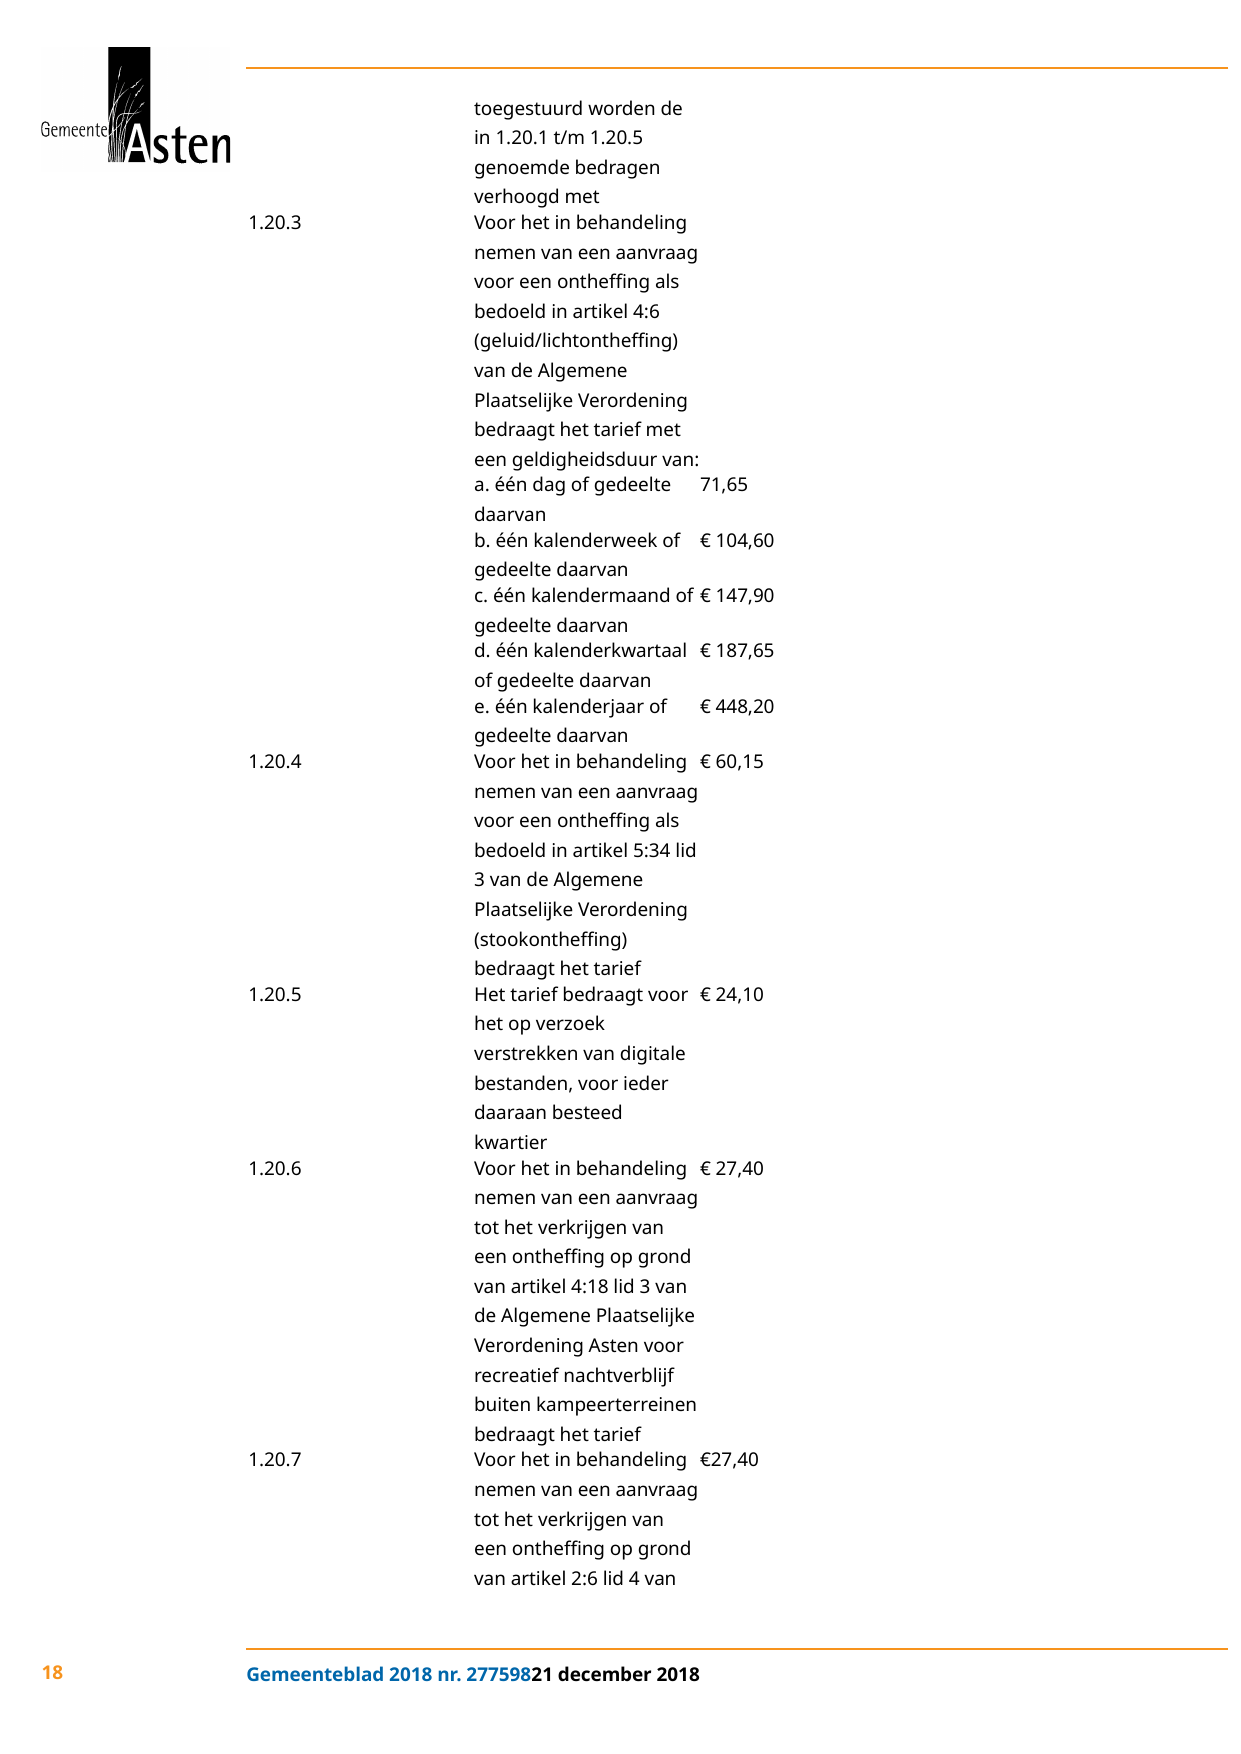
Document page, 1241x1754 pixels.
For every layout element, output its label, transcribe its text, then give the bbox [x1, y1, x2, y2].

table_cell [700, 95, 926, 209]
table_cell Voor het in behandeling nemen van een aanvraag tot het verkrijgen van een ontheffing op grond van artikel 2:6 lid 4 van [474, 1447, 700, 1591]
table_cell [926, 981, 1152, 1155]
table_cell [926, 472, 1152, 527]
table_cell d. één kalenderkwartaal of gedeelte daarvan [474, 638, 700, 693]
table_cell b. één kalenderweek of gedeelte daarvan [474, 527, 700, 582]
table_cell toegestuurd worden de in 1.20.1 t/m 1.20.5 genoemde bedragen verhoogd met [474, 95, 700, 209]
table_cell [248, 693, 474, 748]
table_cell Voor het in behandeling nemen van een aanvraag tot het verkrijgen van een ontheffing op grond van artikel 4:18 lid 3 van de Algemene Plaatselijke Verordening Asten voor recreatief nachtverblijf buiten kampeerterreinen bedraagt het tarief [474, 1155, 700, 1447]
table_cell [926, 638, 1152, 693]
table_cell [248, 472, 474, 527]
table_cell [926, 527, 1152, 582]
table_cell 1.20.5 [248, 981, 474, 1155]
table_cell € 187,65 [700, 638, 926, 693]
table_cell € 27,40 [700, 1155, 926, 1447]
table_cell € 60,15 [700, 748, 926, 981]
table_cell € 448,20 [700, 693, 926, 748]
table_cell Voor het in behandeling nemen van een aanvraag voor een ontheffing als bedoeld in artikel 5:34 lid 3 van de Algemene Plaatselijke Verordening (stookontheffing) bedraagt het tarief [474, 748, 700, 981]
table_cell 71,65 [700, 472, 926, 527]
table_cell 1.20.3 [248, 209, 474, 472]
table_cell € 147,90 [700, 582, 926, 638]
table_cell [700, 209, 926, 472]
table_cell [248, 638, 474, 693]
table_cell €27,40 [700, 1447, 926, 1591]
table_cell [926, 209, 1152, 472]
table_cell [926, 693, 1152, 748]
table_cell [248, 582, 474, 638]
table_cell 1.20.7 [248, 1447, 474, 1591]
table_cell Het tarief bedraagt voor het op verzoek verstrekken van digitale bestanden, voor ieder daaraan besteed kwartier [474, 981, 700, 1155]
table_cell Voor het in behandeling nemen van een aanvraag voor een ontheffing als bedoeld in artikel 4:6 (geluid/lichtontheffing) van de Algemene Plaatselijke Verordening bedraagt het tarief met een geldigheidsduur van: [474, 209, 700, 472]
table_cell c. één kalendermaand of gedeelte daarvan [474, 582, 700, 638]
table_cell [248, 95, 474, 209]
table_cell [926, 748, 1152, 981]
table_cell 1.20.6 [248, 1155, 474, 1447]
table_cell e. één kalenderjaar of gedeelte daarvan [474, 693, 700, 748]
table_cell a. één dag of gedeelte daarvan [474, 472, 700, 527]
table_cell [248, 527, 474, 582]
table_cell [926, 582, 1152, 638]
picture [41, 47, 231, 172]
table_cell [926, 95, 1152, 209]
table_cell € 24,10 [700, 981, 926, 1155]
table_cell 1.20.4 [248, 748, 474, 981]
table_cell € 104,60 [700, 527, 926, 582]
